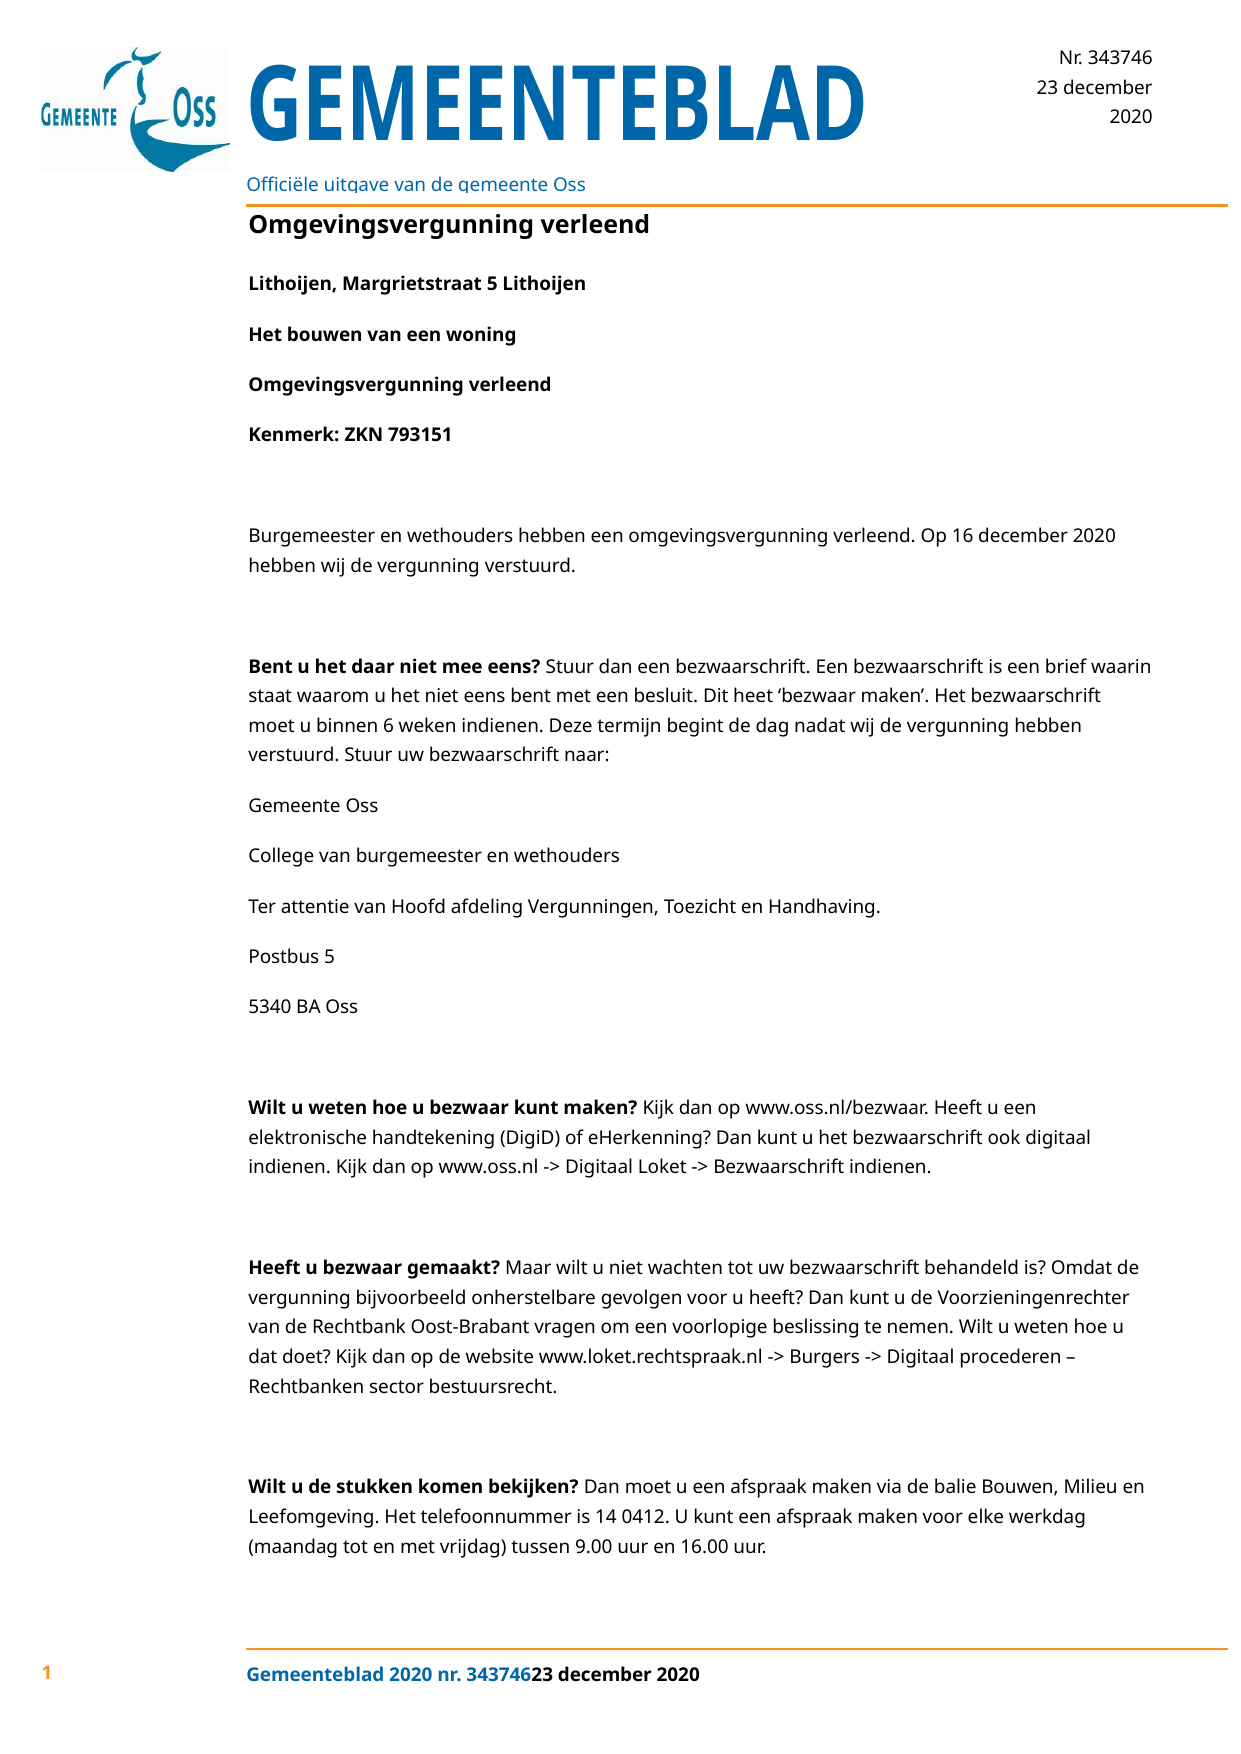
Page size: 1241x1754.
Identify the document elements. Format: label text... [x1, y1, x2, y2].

text Omgevingsvergunning verleend [248, 371, 1152, 397]
text Bent u het daar niet mee eens? Stuur dan een bezwaarschrift. Een bezwaarschrift is een brief waarin staat waarom u het niet eens bent met een besluit. Dit heet ‘bezwaar maken’. Het bezwaarschrift moet u binnen 6 weken indienen. Deze termijn begint de dag nadat wij de vergunning hebben verstuurd. Stuur uw bezwaarschrift naar: [248, 653, 1152, 767]
text Burgemeester en wethouders hebben een omgevingsvergunning verleend. Op 16 december 2020 hebben wij de vergunning verstuurd. [248, 522, 1152, 578]
text College van burgemeester en wethouders [248, 842, 1152, 868]
text 5340 BA Oss [248, 994, 1152, 1019]
text Kenmerk: ZKN 793151 [248, 422, 1152, 447]
picture [41, 47, 231, 172]
text Heeft u bezwaar gemaakt? Maar wilt u niet wachten tot uw bezwaarschrift behandeld is? Omdat de vergunning bijvoorbeeld onherstelbare gevolgen voor u heeft? Dan kunt u de Voorzieningenrechter van de Rechtbank Oost-Brabant vragen om een voorlopige beslissing te nemen. Wilt u weten hoe u dat doet? Kijk dan op de website www.loket.rechtspraak.nl -> Burgers -> Digitaal procederen – Rechtbanken sector bestuursrecht. [248, 1254, 1152, 1398]
text Ter attentie van Hoofd afdeling Vergunningen, Toezicht en Handhaving. [248, 893, 1152, 918]
text Gemeente Oss [248, 792, 1152, 818]
text Wilt u de stukken komen bekijken? Dan moet u een afspraak maken via de balie Bouwen, Milieu en Leefomgeving. Het telefoonnummer is 14 0412. U kunt een afspraak maken voor elke werkdag (maandag tot en met vrijdag) tussen 9.00 uur en 16.00 uur. [248, 1474, 1152, 1558]
text Lithoijen, Margrietstraat 5 Lithoijen [248, 270, 1152, 296]
text Postbus 5 [248, 943, 1152, 969]
text Wilt u weten hoe u bezwaar kunt maken? Kijk dan op www.oss.nl/bezwaar. Heeft u een elektronische handtekening (DigiD) of eHerkenning? Dan kunt u het bezwaarschrift ook digitaal indienen. Kijk dan op www.oss.nl -> Digitaal Loket -> Bezwaarschrift indienen. [248, 1094, 1152, 1179]
text Het bouwen van een woning [248, 321, 1152, 346]
text Omgevingsvergunning verleend [248, 207, 1152, 241]
